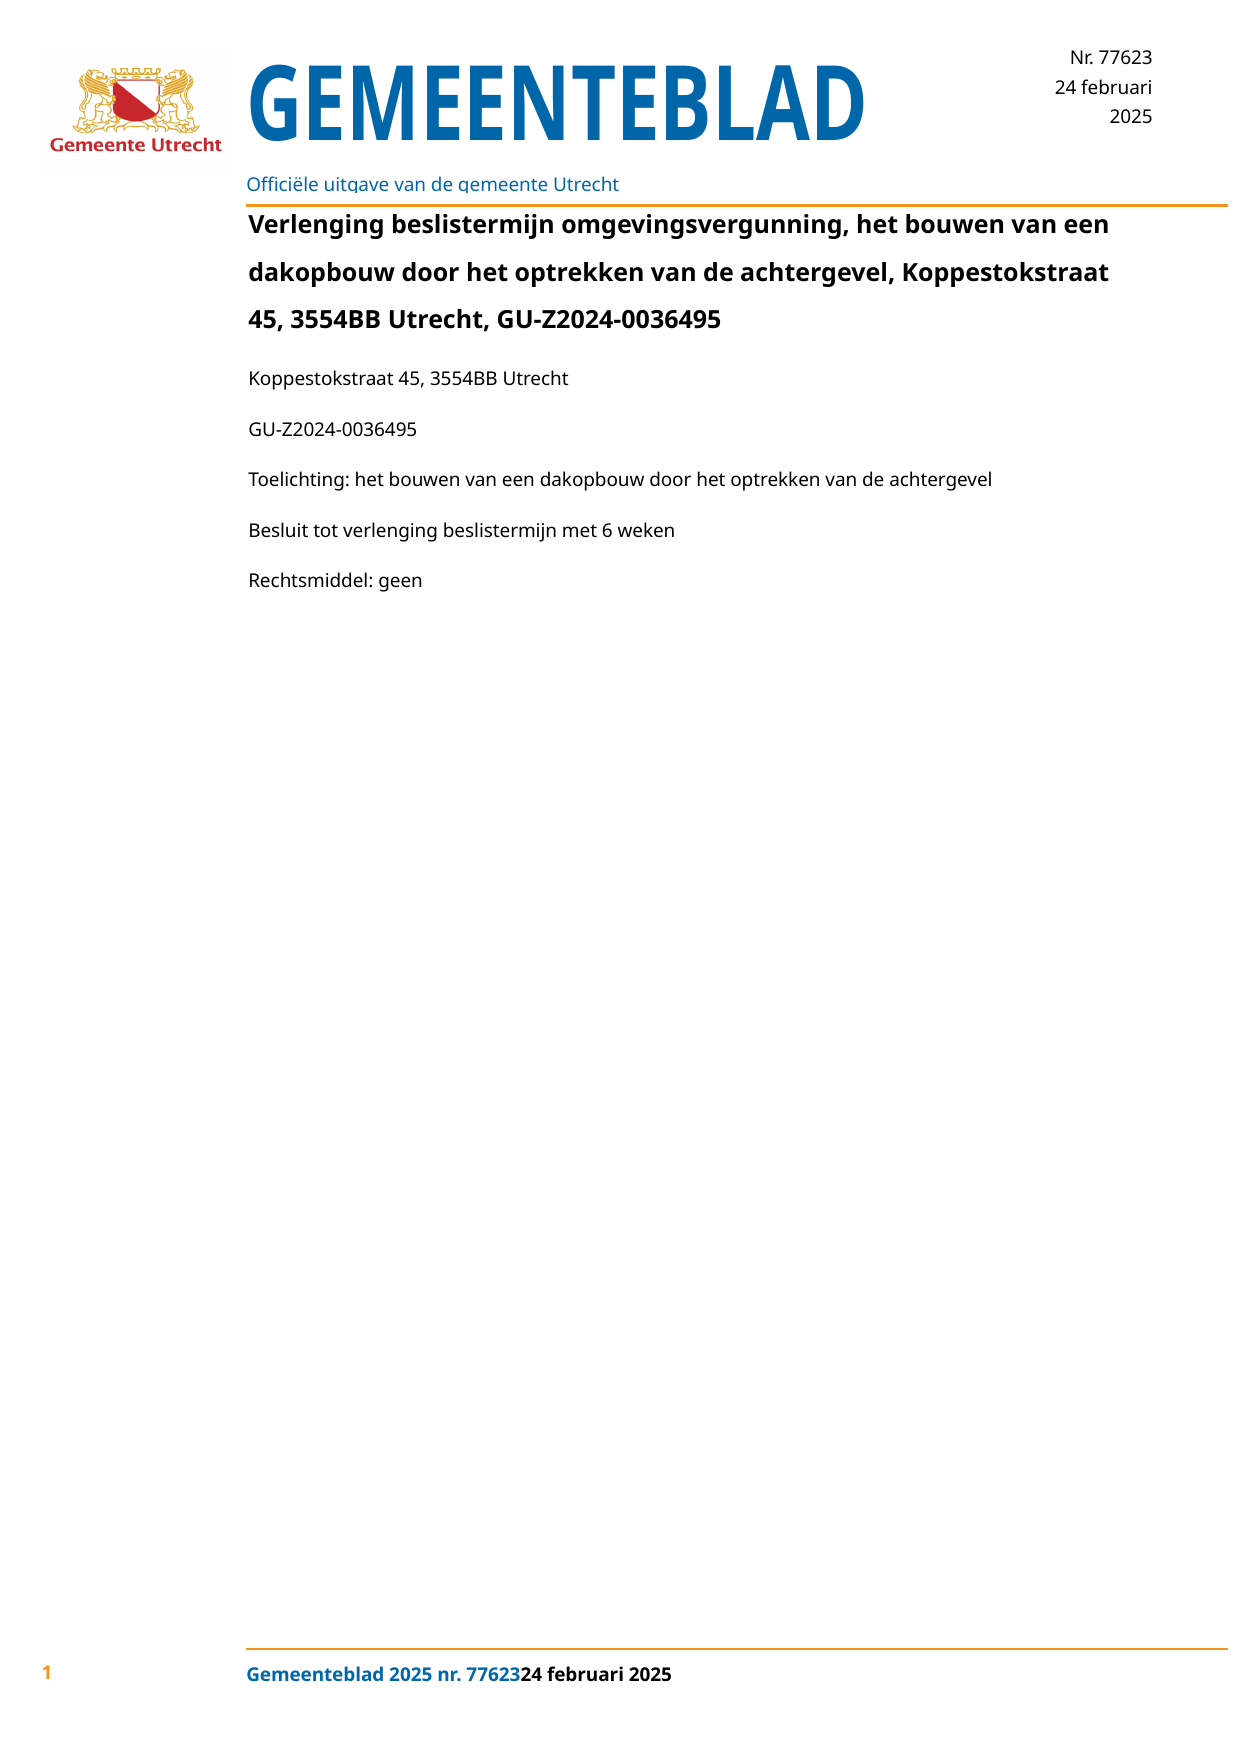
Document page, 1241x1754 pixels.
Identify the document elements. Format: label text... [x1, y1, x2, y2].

text Besluit tot verlenging beslistermijn met 6 weken [248, 517, 1152, 542]
text Koppestokstraat 45, 3554BB Utrecht [248, 366, 1152, 391]
text GU-Z2024-0036495 [248, 416, 1152, 442]
text Toelichting: het bouwen van een dakopbouw door het optrekken van de achtergevel [248, 466, 1152, 492]
text Rechtsmiddel: geen [248, 567, 1152, 593]
text Verlenging beslistermijn omgevingsvergunning, het bouwen van een dakopbouw door het optrekken van de achtergevel, Koppestokstraat 45, 3554BB Utrecht, GU-Z2024-0036495 [248, 207, 1152, 336]
picture [41, 47, 231, 172]
